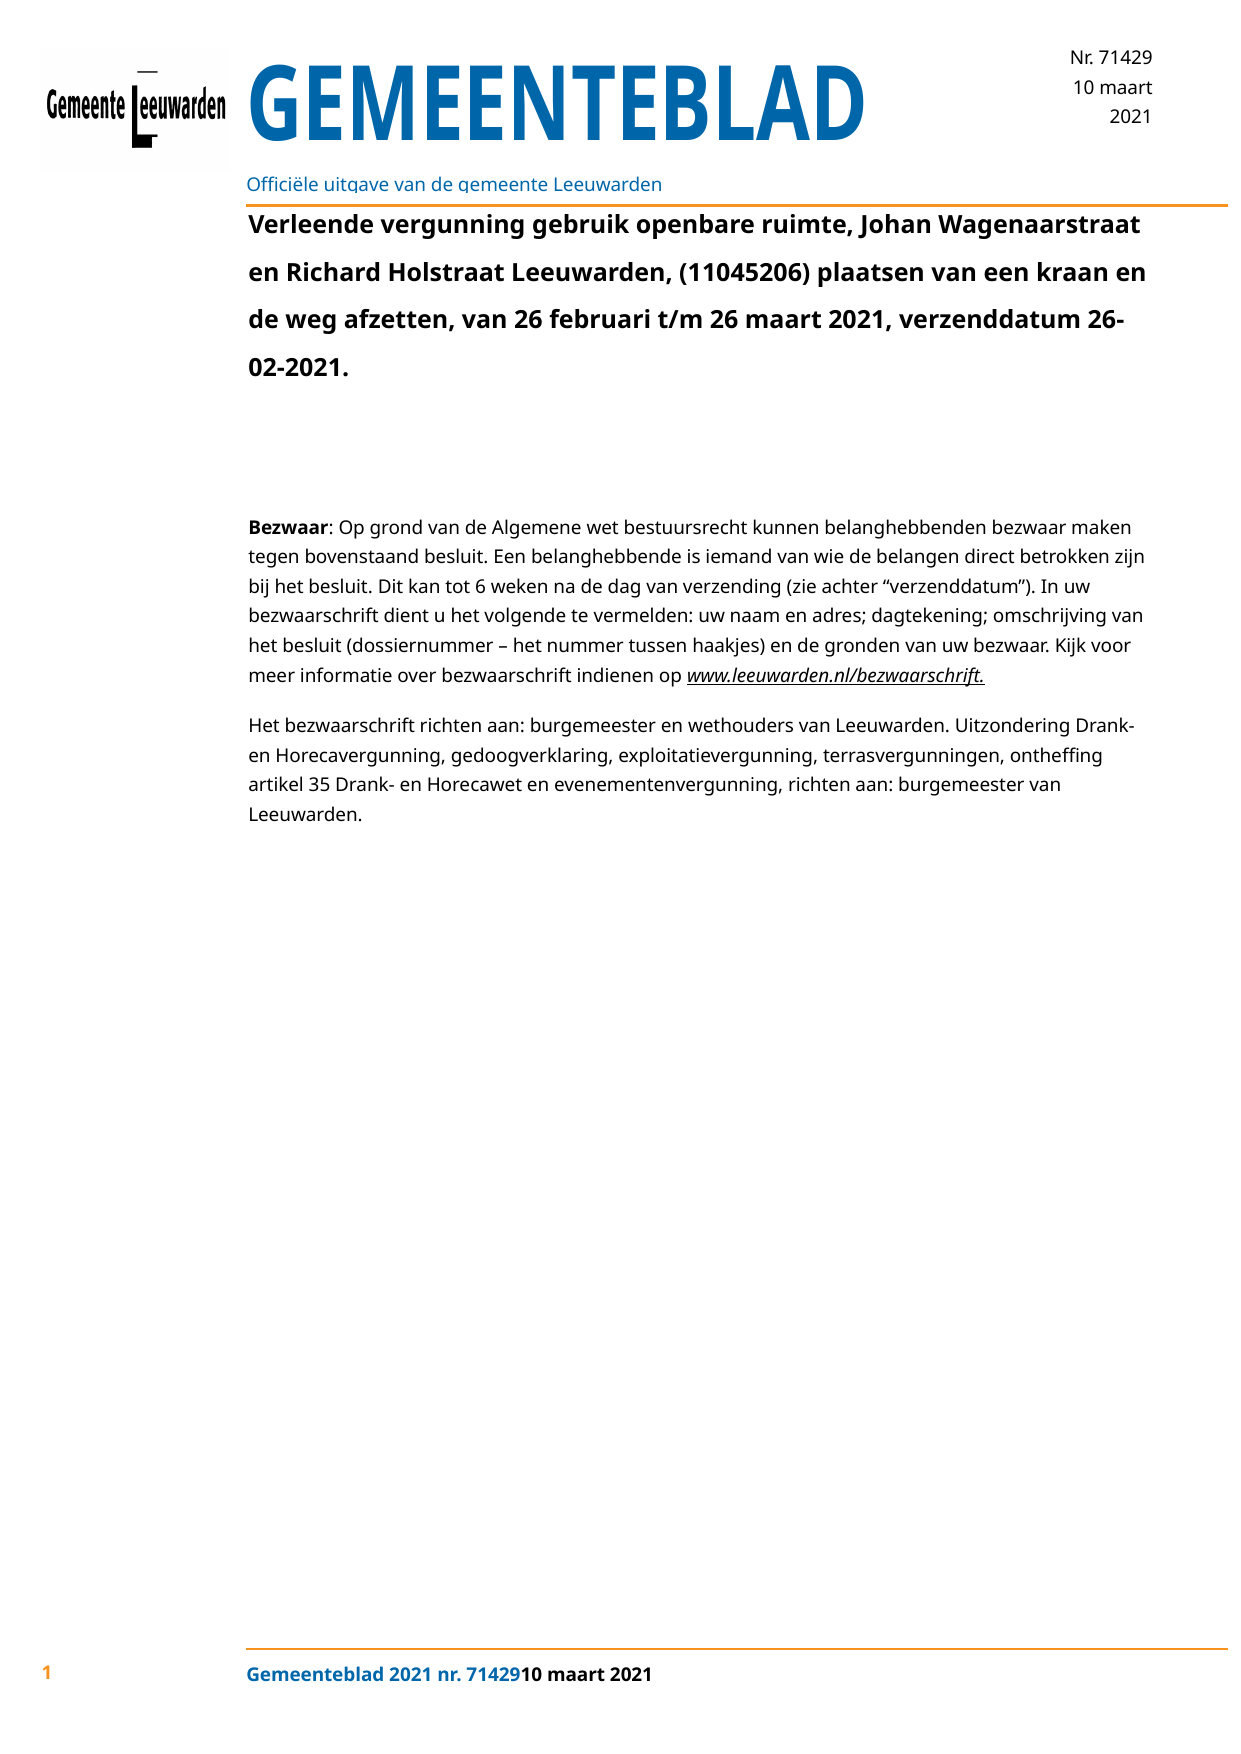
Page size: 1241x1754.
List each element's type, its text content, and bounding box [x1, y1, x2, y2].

text Het bezwaarschrift richten aan: burgemeester en wethouders van Leeuwarden. Uitzondering Drank- en Horecavergunning, gedoogverklaring, exploitatievergunning, terrasvergunningen, ontheffing artikel 35 Drank- en Horecawet en evenementenvergunning, richten aan: burgemeester van Leeuwarden. [248, 712, 1152, 827]
text Verleende vergunning gebruik openbare ruimte, Johan Wagenaarstraat en Richard Holstraat Leeuwarden, (11045206) plaatsen van een kraan en de weg afzetten, van 26 februari t/m 26 maart 2021, verzenddatum 26-02-2021. [248, 207, 1152, 384]
text Bezwaar: Op grond van de Algemene wet bestuursrecht kunnen belanghebbenden bezwaar maken tegen bovenstaand besluit. Een belanghebbende is iemand van wie de belangen direct betrokken zijn bij het besluit. Dit kan tot 6 weken na de dag van verzending (zie achter “verzenddatum”). In uw bezwaarschrift dient u het volgende te vermelden: uw naam en adres; dagtekening; omschrijving van het besluit (dossiernummer – het nummer tussen haakjes) en de gronden van uw bezwaar. Kijk voor meer informatie over bezwaarschrift indienen op www.leeuwarden.nl/bezwaarschrift. [248, 514, 1152, 688]
picture [41, 47, 231, 172]
